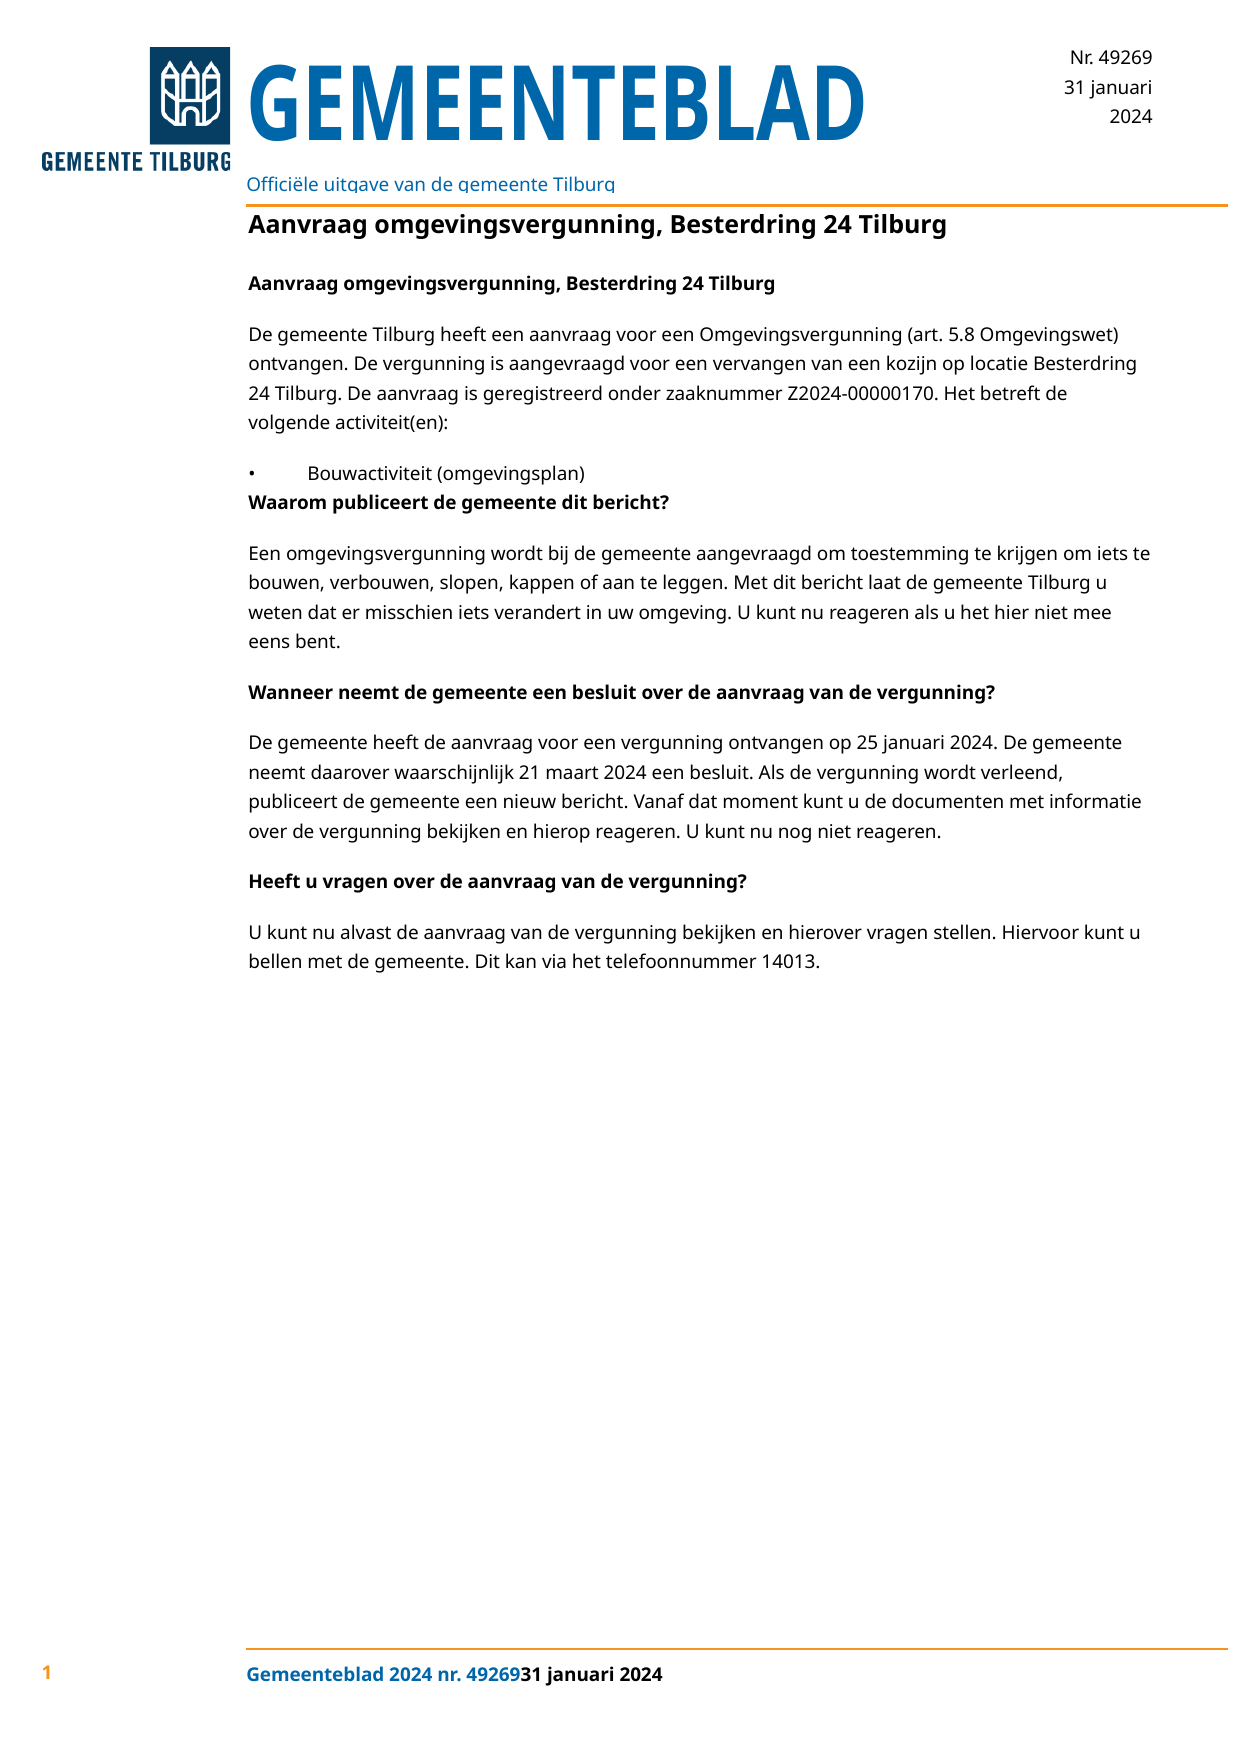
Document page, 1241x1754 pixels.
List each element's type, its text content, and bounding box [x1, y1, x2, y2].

text U kunt nu alvast de aanvraag van de vergunning bekijken en hierover vragen stellen. Hiervoor kunt u bellen met de gemeente. Dit kan via het telefoonnummer 14013. [248, 919, 1152, 974]
list Bouwactiviteit (omgevingsplan) [248, 460, 1152, 486]
text Waarom publiceert de gemeente dit bericht? [248, 489, 1152, 515]
picture [41, 47, 231, 172]
text De gemeente heeft de aanvraag voor een vergunning ontvangen op 25 januari 2024. De gemeente neemt daarover waarschijnlijk 21 maart 2024 een besluit. Als de vergunning wordt verleend, publiceert de gemeente een nieuw bericht. Vanaf dat moment kunt u de documenten met informatie over de vergunning bekijken en hierop reageren. U kunt nu nog niet reageren. [248, 729, 1152, 844]
text Aanvraag omgevingsvergunning, Besterdring 24 Tilburg [248, 207, 1152, 241]
text Wanneer neemt de gemeente een besluit over de aanvraag van de vergunning? [248, 679, 1152, 705]
text Aanvraag omgevingsvergunning, Besterdring 24 Tilburg [248, 270, 1152, 296]
text Een omgevingsvergunning wordt bij de gemeente aangevraagd om toestemming te krijgen om iets te bouwen, verbouwen, slopen, kappen of aan te leggen. Met dit bericht laat de gemeente Tilburg u weten dat er misschien iets verandert in uw omgeving. U kunt nu reageren als u het hier niet mee eens bent. [248, 540, 1152, 654]
text Heeft u vragen over de aanvraag van de vergunning? [248, 869, 1152, 894]
text De gemeente Tilburg heeft een aanvraag voor een Omgevingsvergunning (art. 5.8 Omgevingswet) ontvangen. De vergunning is aangevraagd voor een vervangen van een kozijn op locatie Besterdring 24 Tilburg. De aanvraag is geregistreerd onder zaaknummer Z2024-00000170. Het betreft de volgende activiteit(en): [248, 321, 1152, 435]
